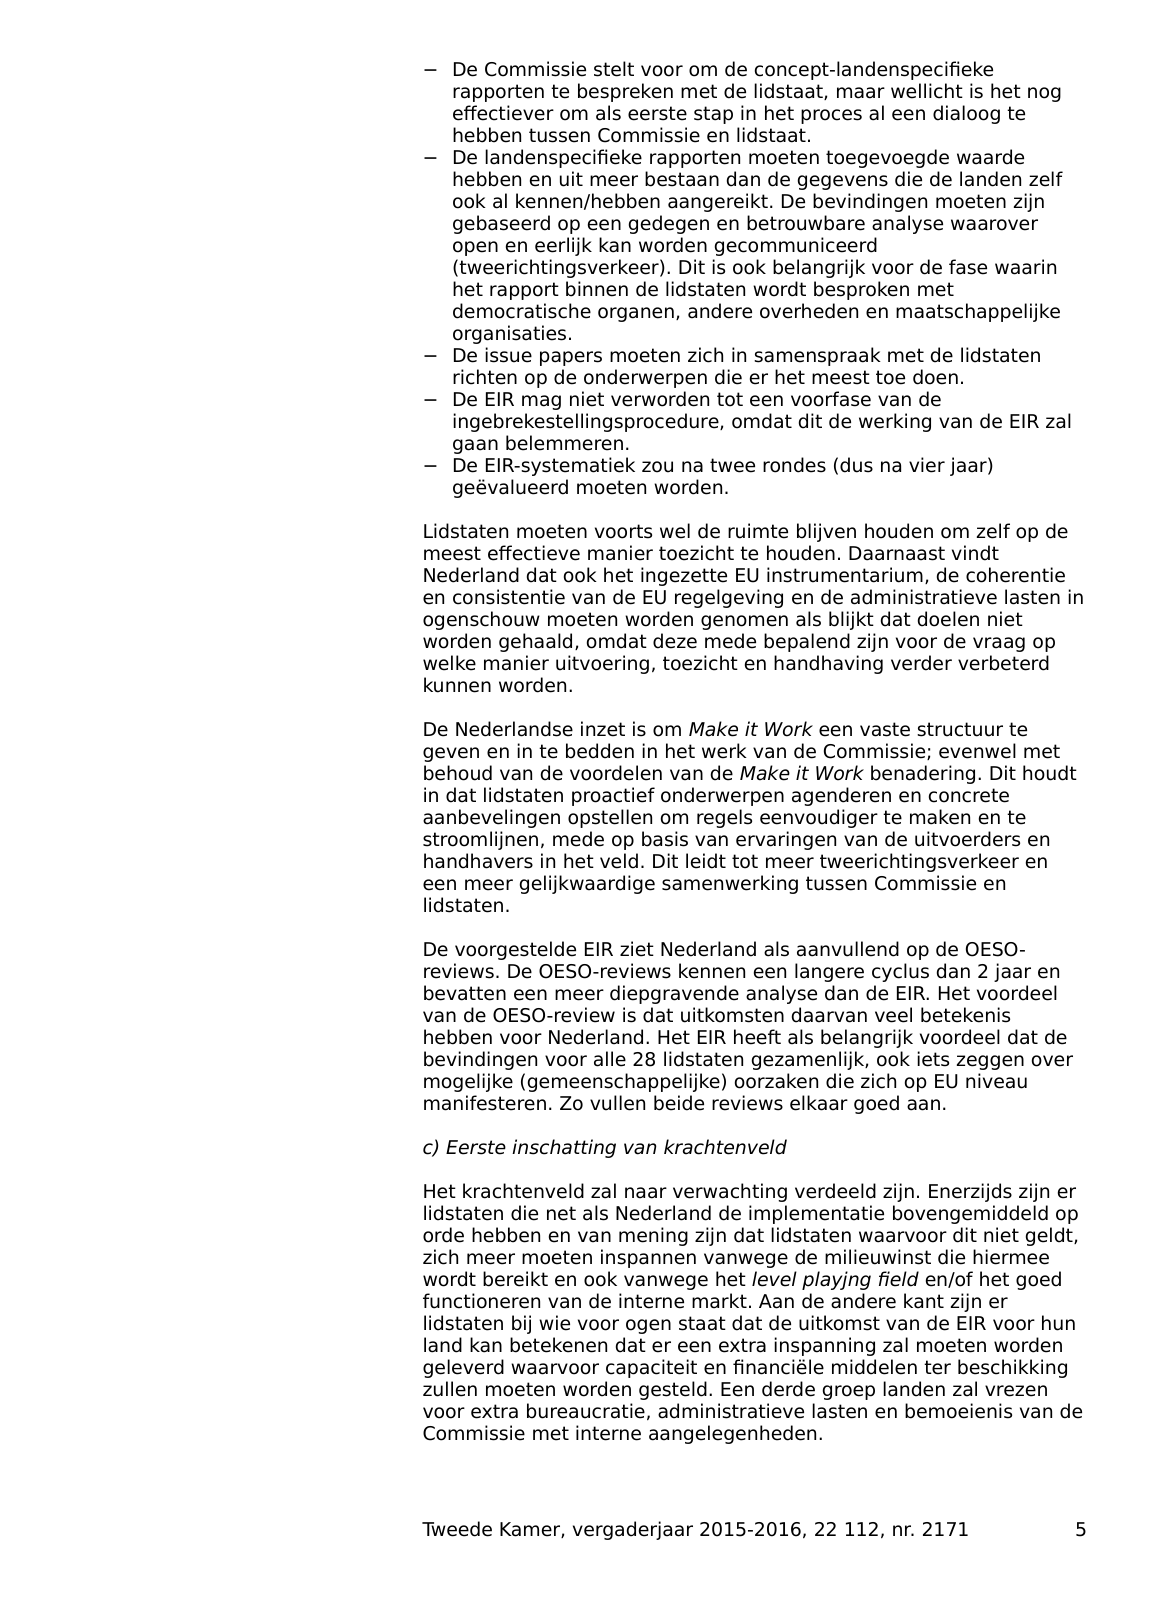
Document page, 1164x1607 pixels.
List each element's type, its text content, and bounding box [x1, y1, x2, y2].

text Het krachtenveld zal naar verwachting verdeeld zijn. Enerzijds zijn er lidstaten die net als Nederland de implementatie bovengemiddeld op orde hebben en van mening zijn dat lidstaten waarvoor dit niet geldt, zich meer moeten inspannen vanwege de milieuwinst die hiermee wordt bereikt en ook vanwege het level playjng field en/of het goed functioneren van de interne markt. Aan de andere kant zijn er lidstaten bij wie voor ogen staat dat de uitkomst van de EIR voor hun land kan betekenen dat er een extra inspanning zal moeten worden geleverd waarvoor capaciteit en financiële middelen ter beschikking zullen moeten worden gesteld. Een derde groep landen zal vrezen voor extra bureaucratie, administratieve lasten en bemoeienis van de Commissie met interne aangelegenheden. [422, 1181, 1087, 1445]
text − De landenspecifieke rapporten moeten toegevoegde waarde hebben en uit meer bestaan dan de gegevens die de landen zelf ook al kennen/hebben aangereikt. De bevindingen moeten zijn gebaseerd op een gedegen en betrouwbare analyse waarover open en eerlijk kan worden gecommuniceerd (tweerichtingsverkeer). Dit is ook belangrijk voor de fase waarin het rapport binnen de lidstaten wordt besproken met democratische organen, andere overheden en maatschappelijke organisaties. [422, 147, 1087, 345]
text Lidstaten moeten voorts wel de ruimte blijven houden om zelf op de meest effectieve manier toezicht te houden. Daarnaast vindt Nederland dat ook het ingezette EU instrumentarium, de coherentie en consistentie van de EU regelgeving en de administratieve lasten in ogenschouw moeten worden genomen als blijkt dat doelen niet worden gehaald, omdat deze mede bepalend zijn voor de vraag op welke manier uitvoering, toezicht en handhaving verder verbeterd kunnen worden. [422, 521, 1087, 697]
text − De EIR mag niet verworden tot een voorfase van de ingebrekestellingsprocedure, omdat dit de werking van de EIR zal gaan belemmeren. [422, 389, 1087, 455]
text De Nederlandse inzet is om Make it Work een vaste structuur te geven en in te bedden in het werk van de Commissie; evenwel met behoud van de voordelen van de Make it Work benadering. Dit houdt in dat lidstaten proactief onderwerpen agenderen en concrete aanbevelingen opstellen om regels eenvoudiger te maken en te stroomlijnen, mede op basis van ervaringen van de uitvoerders en handhavers in het veld. Dit leidt tot meer tweerichtingsverkeer en een meer gelijkwaardige samenwerking tussen Commissie en lidstaten. [422, 719, 1087, 917]
text − De Commissie stelt voor om de concept-landenspecifieke rapporten te bespreken met de lidstaat, maar wellicht is het nog effectiever om als eerste stap in het proces al een dialoog te hebben tussen Commissie en lidstaat. [422, 59, 1087, 147]
text − De issue papers moeten zich in samenspraak met de lidstaten richten op de onderwerpen die er het meest toe doen. [422, 345, 1087, 389]
text − De EIR-systematiek zou na twee rondes (dus na vier jaar) geëvalueerd moeten worden. [422, 455, 1087, 499]
subtitle c) Eerste inschatting van krachtenveld [422, 1137, 1087, 1159]
text De voorgestelde EIR ziet Nederland als aanvullend op de OESO-reviews. De OESO-reviews kennen een langere cyclus dan 2 jaar en bevatten een meer diepgravende analyse dan de EIR. Het voordeel van de OESO-review is dat uitkomsten daarvan veel betekenis hebben voor Nederland. Het EIR heeft als belangrijk voordeel dat de bevindingen voor alle 28 lidstaten gezamenlijk, ook iets zeggen over mogelijke (gemeenschappelijke) oorzaken die zich op EU niveau manifesteren. Zo vullen beide reviews elkaar goed aan. [422, 939, 1087, 1115]
